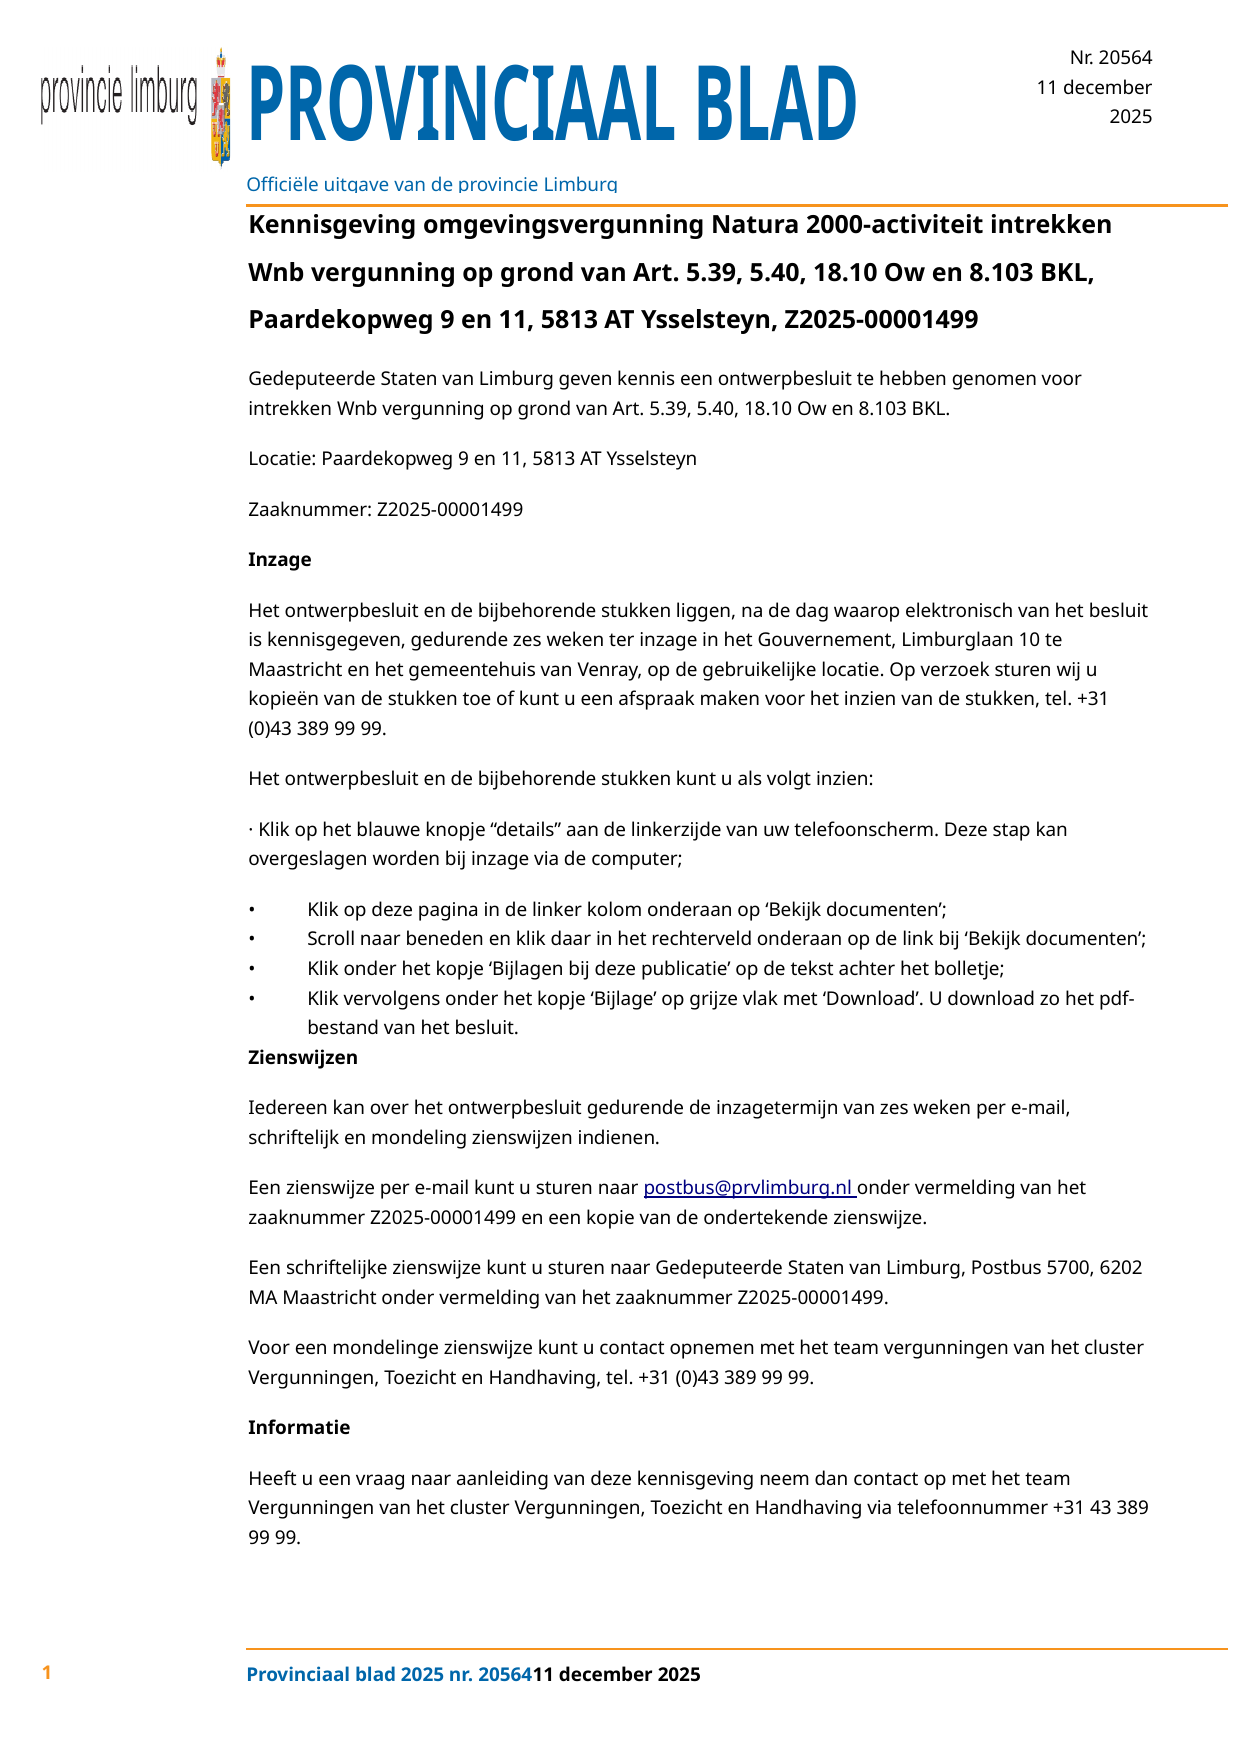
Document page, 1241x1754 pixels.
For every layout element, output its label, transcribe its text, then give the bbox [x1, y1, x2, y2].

text Voor een mondelinge zienswijze kunt u contact opnemen met het team vergunningen van het cluster Vergunningen, Toezicht en Handhaving, tel. +31 (0)43 389 99 99. [248, 1334, 1152, 1389]
text Locatie: Paardekopweg 9 en 11, 5813 AT Ysselsteyn [248, 446, 1152, 471]
text Kennisgeving omgevingsvergunning Natura 2000-activiteit intrekken Wnb vergunning op grond van Art. 5.39, 5.40, 18.10 Ow en 8.103 BKL, Paardekopweg 9 en 11, 5813 AT Ysselsteyn, Z2025-00001499 [248, 207, 1152, 336]
text Informatie [248, 1414, 1152, 1440]
list Klik onder het kopje ‘Bijlagen bij deze publicatie’ op de tekst achter het bolletje; [248, 955, 1152, 981]
text Heeft u een vraag naar aanleiding van deze kennisgeving neem dan contact op met het team Vergunningen van het cluster Vergunningen, Toezicht en Handhaving via telefoonnummer +31 43 389 99 99. [248, 1465, 1152, 1549]
picture [41, 47, 231, 172]
text Een schriftelijke zienswijze kunt u sturen naar Gedeputeerde Staten van Limburg, Postbus 5700, 6202 MA Maastricht onder vermelding van het zaaknummer Z2025-00001499. [248, 1254, 1152, 1309]
text Het ontwerpbesluit en de bijbehorende stukken kunt u als volgt inzien: [248, 766, 1152, 791]
text Het ontwerpbesluit en de bijbehorende stukken liggen, na de dag waarop elektronisch van het besluit is kennisgegeven, gedurende zes weken ter inzage in het Gouvernement, Limburglaan 10 te Maastricht en het gemeentehuis van Venray, op de gebruikelijke locatie. Op verzoek sturen wij u kopieën van de stukken toe of kunt u een afspraak maken voor het inzien van de stukken, tel. +31 (0)43 389 99 99. [248, 597, 1152, 741]
text Inzage [248, 546, 1152, 572]
list Klik op deze pagina in de linker kolom onderaan op ‘Bekijk documenten’; [248, 896, 1152, 922]
text Zaaknummer: Z2025-00001499 [248, 496, 1152, 522]
text · Klik op het blauwe knopje “details” aan de linkerzijde van uw telefoonscherm. Deze stap kan overgeslagen worden bij inzage via de computer; [248, 816, 1152, 871]
list Scroll naar beneden en klik daar in het rechterveld onderaan op de link bij ‘Bekijk documenten’; [248, 926, 1152, 951]
text Zienswijzen [248, 1044, 1152, 1069]
text Iedereen kan over het ontwerpbesluit gedurende de inzagetermijn van zes weken per e-mail, schriftelijk en mondeling zienswijzen indienen. [248, 1094, 1152, 1149]
list Klik vervolgens onder het kopje ‘Bijlage’ op grijze vlak met ‘Download’. U download zo het pdf-bestand van het besluit. [248, 985, 1152, 1040]
text Gedeputeerde Staten van Limburg geven kennis een ontwerpbesluit te hebben genomen voor intrekken Wnb vergunning op grond van Art. 5.39, 5.40, 18.10 Ow en 8.103 BKL. [248, 366, 1152, 421]
text Een zienswijze per e-mail kunt u sturen naar postbus@prvlimburg.nl onder vermelding van het zaaknummer Z2025-00001499 en een kopie van de ondertekende zienswijze. [248, 1174, 1152, 1229]
